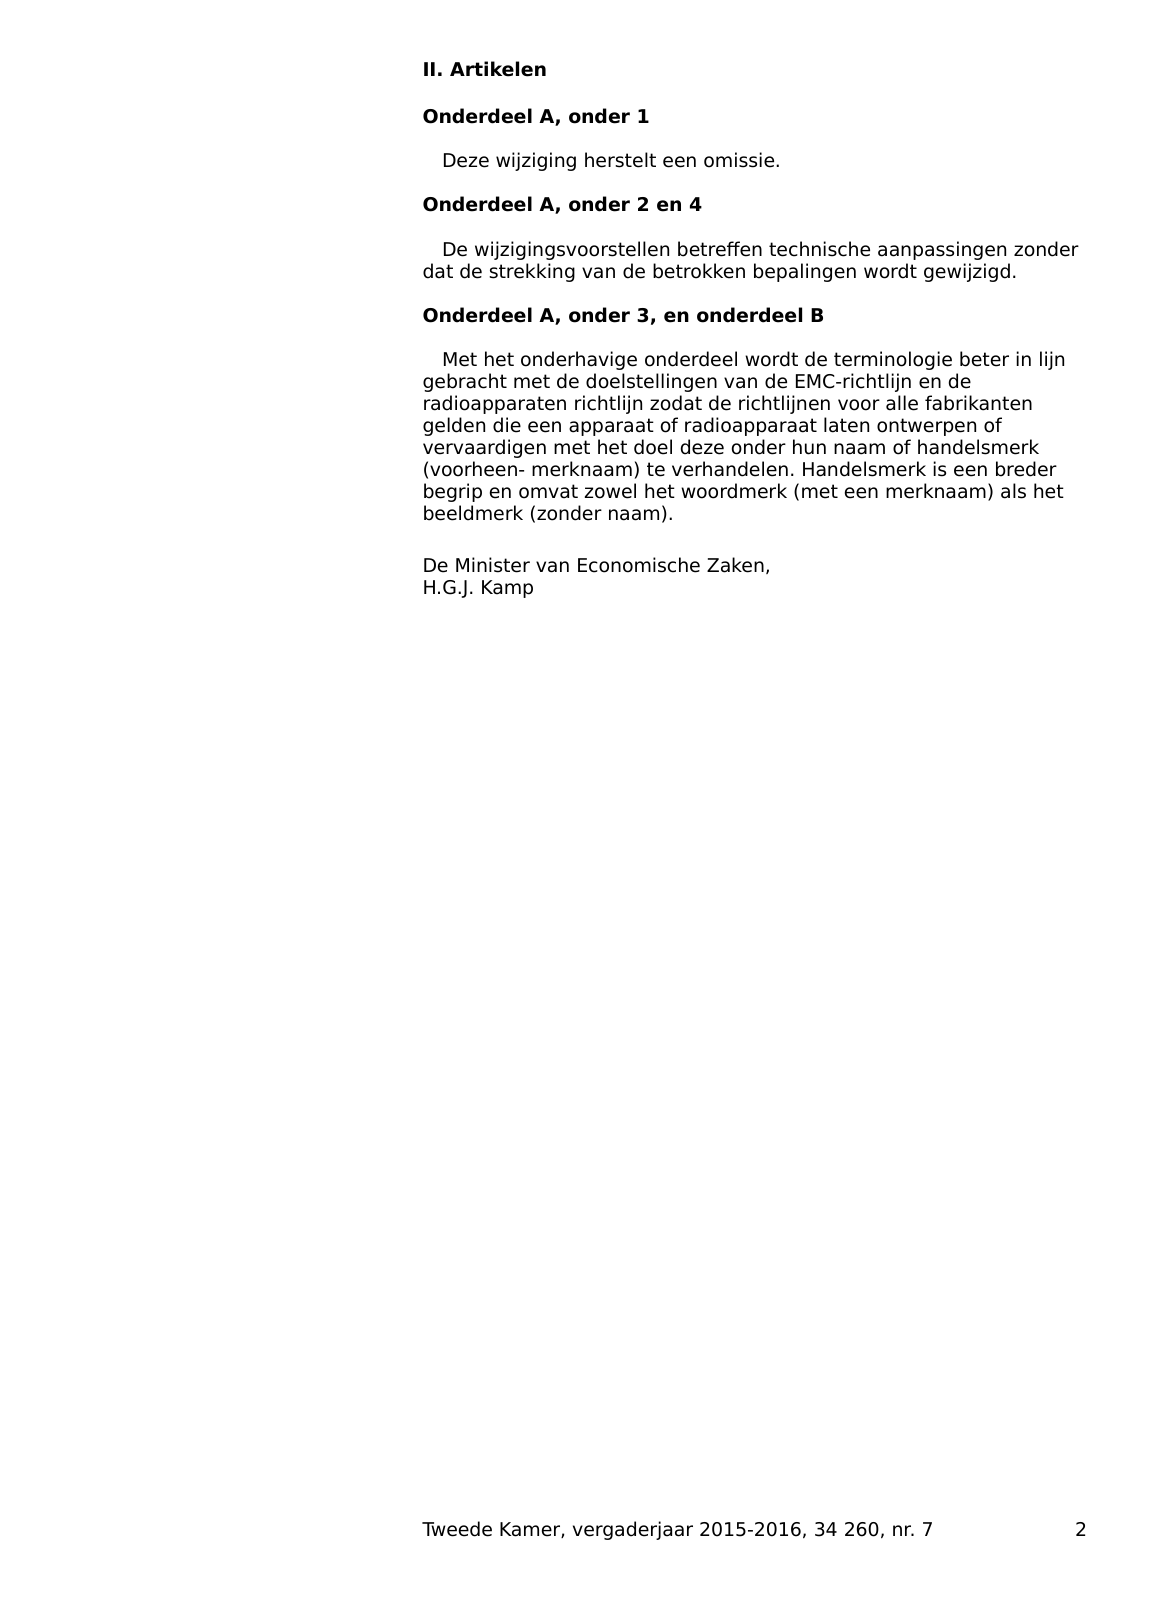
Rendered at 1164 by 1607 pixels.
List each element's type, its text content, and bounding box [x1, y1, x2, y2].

text Met het onderhavige onderdeel wordt de terminologie beter in lijn gebracht met de doelstellingen van de EMC-richtlijn en de radioapparaten richtlijn zodat de richtlijnen voor alle fabrikanten gelden die een apparaat of radioapparaat laten ontwerpen of vervaardigen met het doel deze onder hun naam of handelsmerk (voorheen- merknaam) te verhandelen. Handelsmerk is een breder begrip en omvat zowel het woordmerk (met een merknaam) als het beeldmerk (zonder naam). [422, 349, 1087, 525]
subtitle Onderdeel A, onder 3, en onderdeel B [422, 305, 1087, 327]
subtitle Onderdeel A, onder 1 [422, 106, 1087, 128]
subtitle Onderdeel A, onder 2 en 4 [422, 194, 1087, 216]
text De Minister van Economische Zaken, H.G.J. Kamp [422, 555, 1087, 599]
text Deze wijziging herstelt een omissie. [422, 150, 1087, 172]
subtitle II. Artikelen [422, 59, 1087, 81]
text De wijzigingsvoorstellen betreffen technische aanpassingen zonder dat de strekking van de betrokken bepalingen wordt gewijzigd. [422, 238, 1087, 282]
